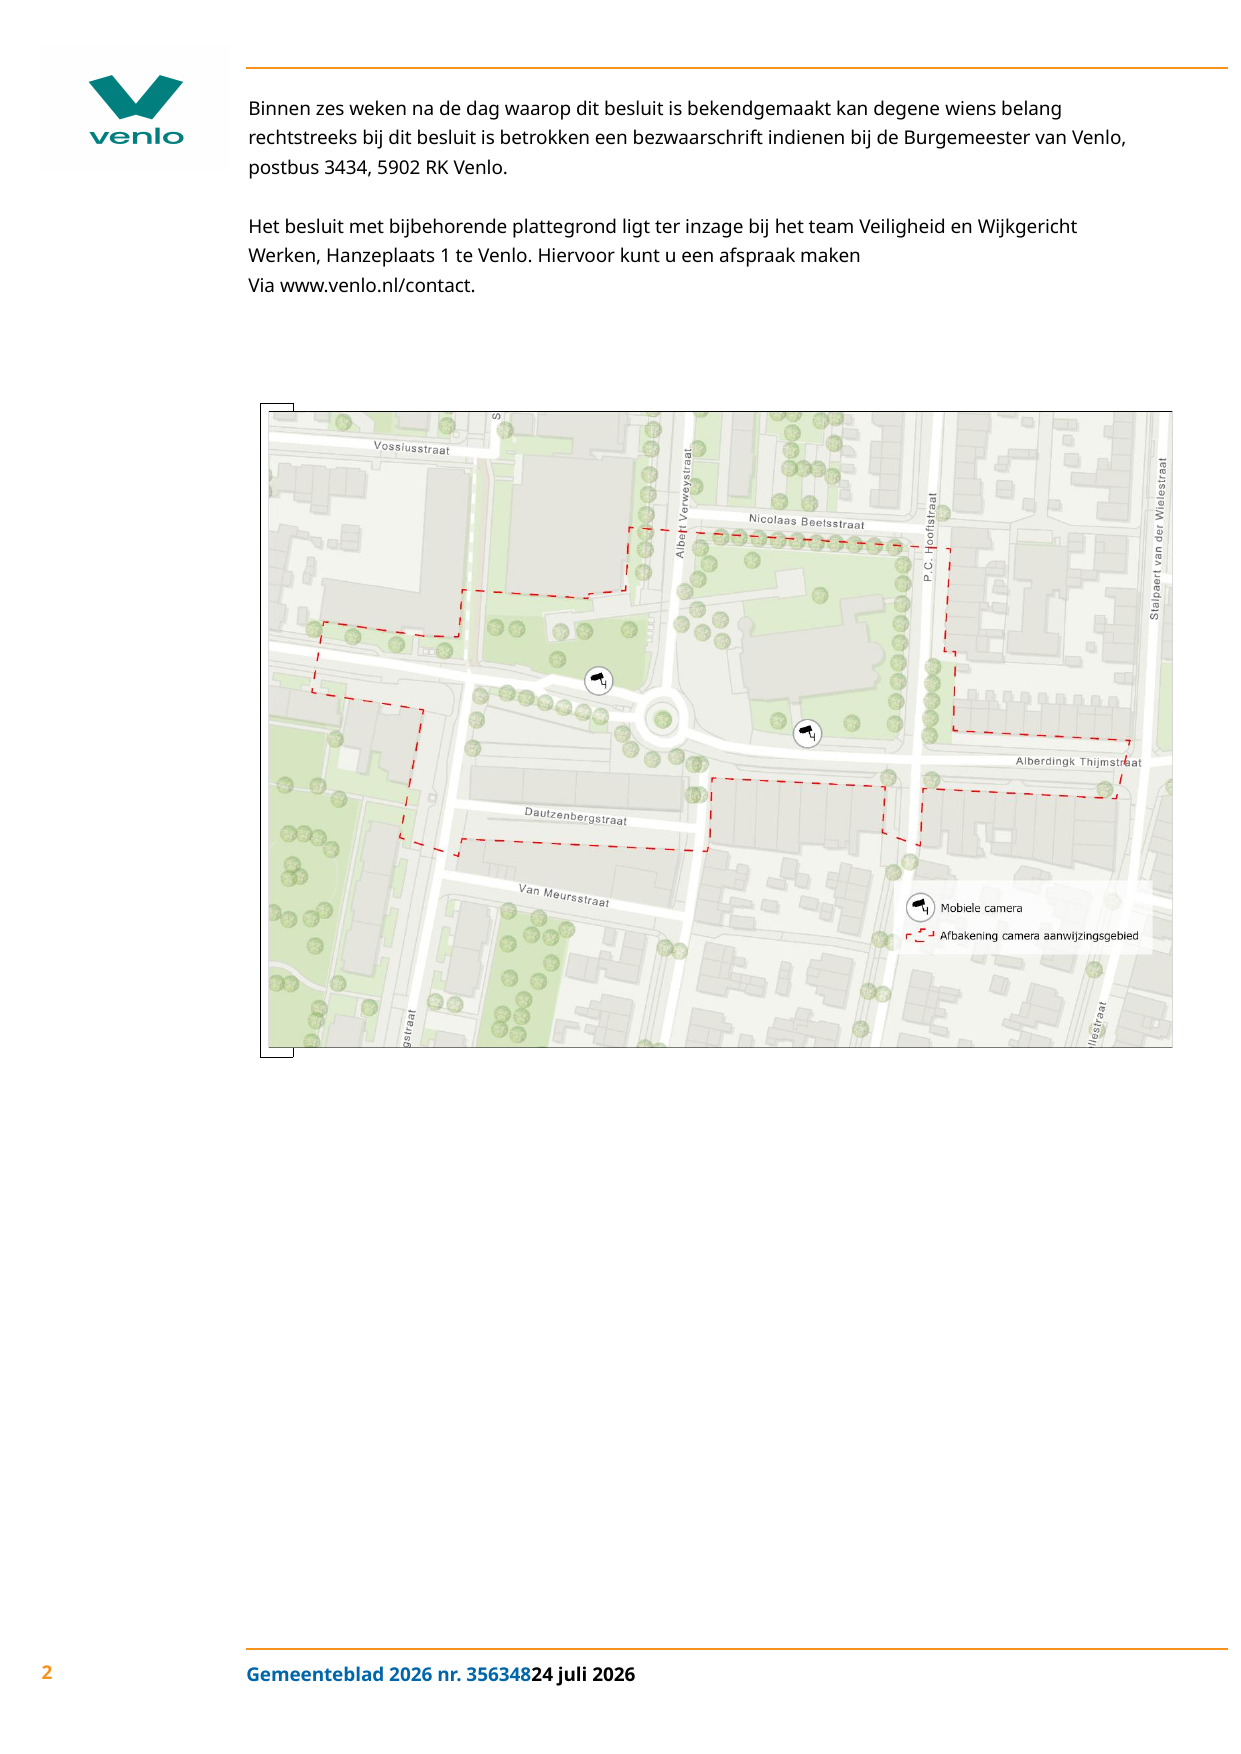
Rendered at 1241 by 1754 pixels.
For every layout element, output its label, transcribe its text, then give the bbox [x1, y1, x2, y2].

picture [41, 47, 231, 172]
text Binnen zes weken na de dag waarop dit besluit is bekendgemaakt kan degene wiens belang rechtstreeks bij dit besluit is betrokken een bezwaarschrift indienen bij de Burgemeester van Venlo, postbus 3434, 5902 RK Venlo. [248, 95, 1152, 180]
text Via www.venlo.nl/contact. [248, 272, 1152, 298]
text Het besluit met bijbehorende plattegrond ligt ter inzage bij het team Veiligheid en Wijkgericht Werken, Hanzeplaats 1 te Venlo. Hiervoor kunt u een afspraak maken [248, 213, 1152, 268]
picture [268, 411, 1173, 1048]
